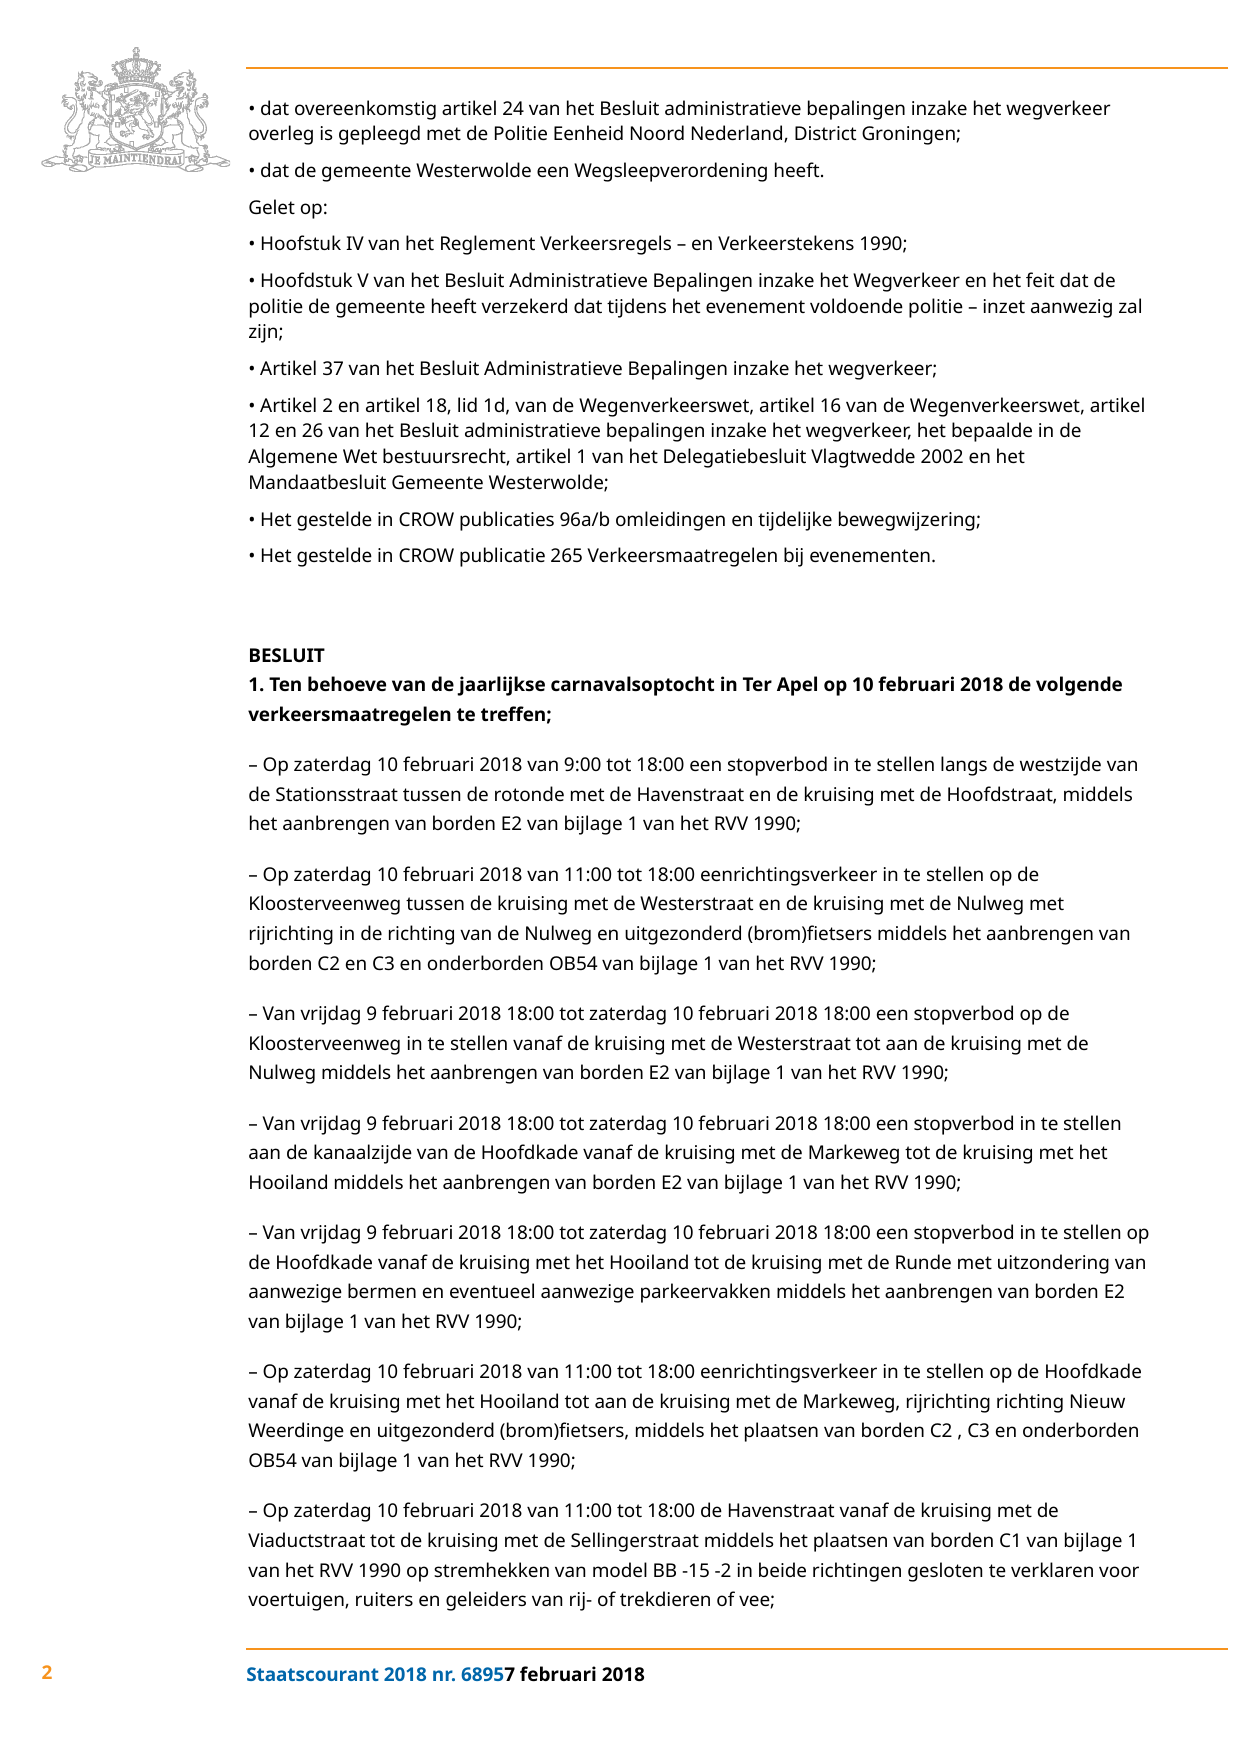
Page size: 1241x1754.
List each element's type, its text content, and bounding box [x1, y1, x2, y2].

text • Het gestelde in CROW publicatie 265 Verkeersmaatregelen bij evenementen. [248, 542, 1152, 568]
text – Van vrijdag 9 februari 2018 18:00 tot zaterdag 10 februari 2018 18:00 een stopverbod op de Kloosterveenweg in te stellen vanaf de kruising met de Westerstraat tot aan de kruising met de Nulweg middels het aanbrengen van borden E2 van bijlage 1 van het RVV 1990; [248, 1000, 1152, 1085]
text • dat de gemeente Westerwolde een Wegsleepverordening heeft. [248, 157, 1152, 183]
text • Hoofdstuk V van het Besluit Administratieve Bepalingen inzake het Wegverkeer en het feit dat de politie de gemeente heeft verzekerd dat tijdens het evenement voldoende politie – inzet aanwezig zal zijn; [248, 267, 1152, 344]
text • Artikel 37 van het Besluit Administratieve Bepalingen inzake het wegverkeer; [248, 355, 1152, 381]
text BESLUIT [248, 642, 1152, 668]
text – Op zaterdag 10 februari 2018 van 9:00 tot 18:00 een stopverbod in te stellen langs de westzijde van de Stationsstraat tussen de rotonde met de Havenstraat en de kruising met de Hoofdstraat, middels het aanbrengen van borden E2 van bijlage 1 van het RVV 1990; [248, 751, 1152, 836]
text – Op zaterdag 10 februari 2018 van 11:00 tot 18:00 eenrichtingsverkeer in te stellen op de Hoofdkade vanaf de kruising met het Hooiland tot aan de kruising met de Markeweg, rijrichting richting Nieuw Weerdinge en uitgezonderd (brom)fietsers, middels het plaatsen van borden C2 , C3 en onderborden OB54 van bijlage 1 van het RVV 1990; [248, 1358, 1152, 1473]
text – Van vrijdag 9 februari 2018 18:00 tot zaterdag 10 februari 2018 18:00 een stopverbod in te stellen aan de kanaalzijde van de Hoofdkade vanaf de kruising met de Markeweg tot de kruising met het Hooiland middels het aanbrengen van borden E2 van bijlage 1 van het RVV 1990; [248, 1110, 1152, 1195]
text • Het gestelde in CROW publicaties 96a/b omleidingen en tijdelijke bewegwijzering; [248, 506, 1152, 532]
text • dat overeenkomstig artikel 24 van het Besluit administratieve bepalingen inzake het wegverkeer overleg is gepleegd met de Politie Eenheid Noord Nederland, District Groningen; [248, 95, 1152, 146]
text – Van vrijdag 9 februari 2018 18:00 tot zaterdag 10 februari 2018 18:00 een stopverbod in te stellen op de Hoofdkade vanaf de kruising met het Hooiland tot de kruising met de Runde met uitzondering van aanwezige bermen en eventueel aanwezige parkeervakken middels het aanbrengen van borden E2 van bijlage 1 van het RVV 1990; [248, 1219, 1152, 1334]
picture [41, 47, 231, 172]
text – Op zaterdag 10 februari 2018 van 11:00 tot 18:00 de Havenstraat vanaf de kruising met de Viaductstraat tot de kruising met de Sellingerstraat middels het plaatsen van borden C1 van bijlage 1 van het RVV 1990 op stremhekken van model BB -15 -2 in beide richtingen gesloten te verklaren voor voertuigen, ruiters en geleiders van rij- of trekdieren of vee; [248, 1498, 1152, 1612]
text Gelet op: [248, 194, 1152, 219]
text – Op zaterdag 10 februari 2018 van 11:00 tot 18:00 eenrichtingsverkeer in te stellen op de Kloosterveenweg tussen de kruising met de Westerstraat en de kruising met de Nulweg met rijrichting in de richting van de Nulweg en uitgezonderd (brom)fietsers middels het aanbrengen van borden C2 en C3 en onderborden OB54 van bijlage 1 van het RVV 1990; [248, 861, 1152, 976]
text • Artikel 2 en artikel 18, lid 1d, van de Wegenverkeerswet, artikel 16 van de Wegenverkeerswet, artikel 12 en 26 van het Besluit administratieve bepalingen inzake het wegverkeer, het bepaalde in de Algemene Wet bestuursrecht, artikel 1 van het Delegatiebesluit Vlagtwedde 2002 en het Mandaatbesluit Gemeente Westerwolde; [248, 392, 1152, 495]
text • Hoofstuk IV van het Reglement Verkeersregels – en Verkeerstekens 1990; [248, 231, 1152, 256]
text 1. Ten behoeve van de jaarlijkse carnavalsoptocht in Ter Apel op 10 februari 2018 de volgende verkeersmaatregelen te treffen; [248, 671, 1152, 727]
